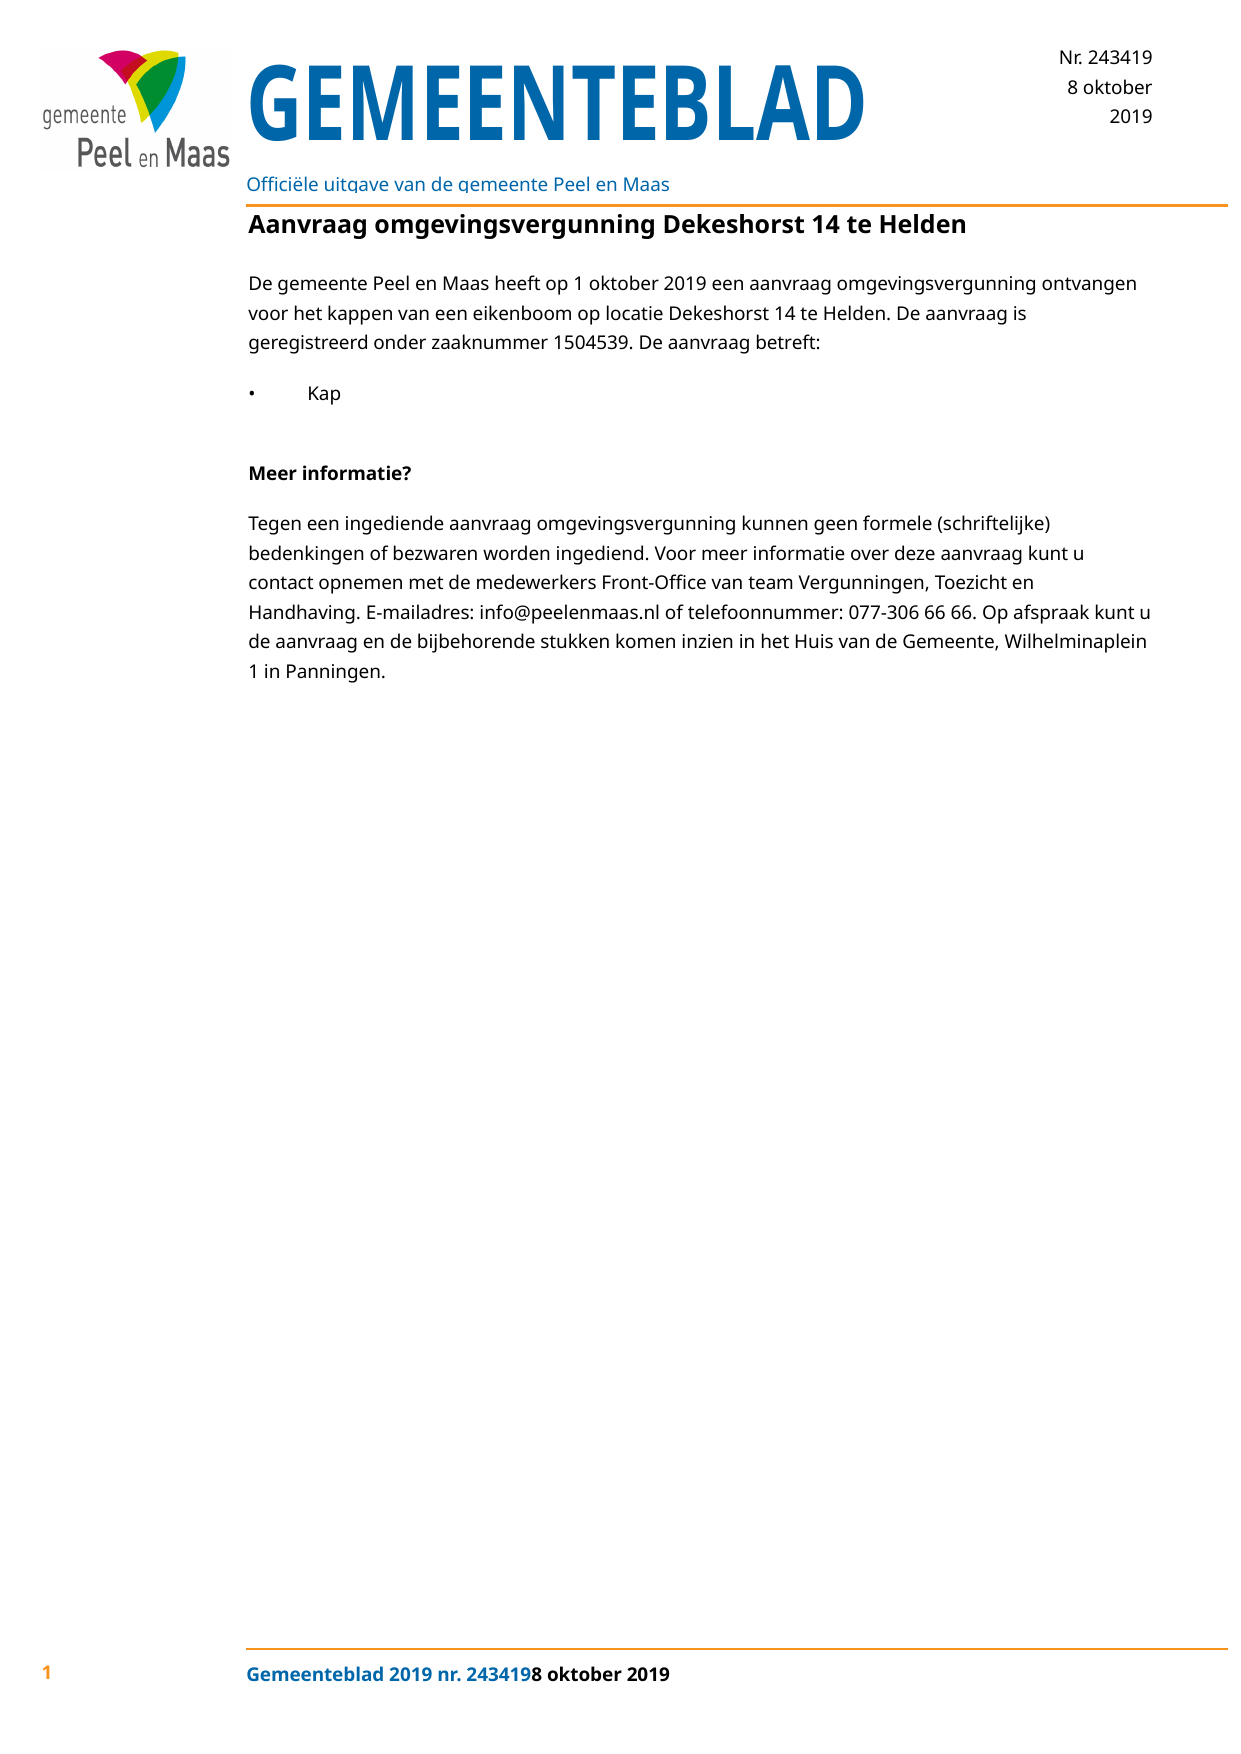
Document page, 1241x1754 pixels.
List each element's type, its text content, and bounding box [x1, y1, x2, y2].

text De gemeente Peel en Maas heeft op 1 oktober 2019 een aanvraag omgevingsvergunning ontvangen voor het kappen van een eikenboom op locatie Dekeshorst 14 te Helden. De aanvraag is geregistreerd onder zaaknummer 1504539. De aanvraag betreft: [248, 270, 1152, 355]
text Meer informatie? [248, 460, 1152, 486]
picture [41, 47, 231, 172]
text Aanvraag omgevingsvergunning Dekeshorst 14 te Helden [248, 207, 1152, 241]
text Tegen een ingediende aanvraag omgevingsvergunning kunnen geen formele (schriftelijke) bedenkingen of bezwaren worden ingediend. Voor meer informatie over deze aanvraag kunt u contact opnemen met de medewerkers Front-Office van team Vergunningen, Toezicht en Handhaving. E-mailadres: info@peelenmaas.nl of telefoonnummer: 077-306 66 66. Op afspraak kunt u de aanvraag en de bijbehorende stukken komen inzien in het Huis van de Gemeente, Wilhelminaplein 1 in Panningen. [248, 510, 1152, 684]
list Kap [248, 380, 1152, 406]
